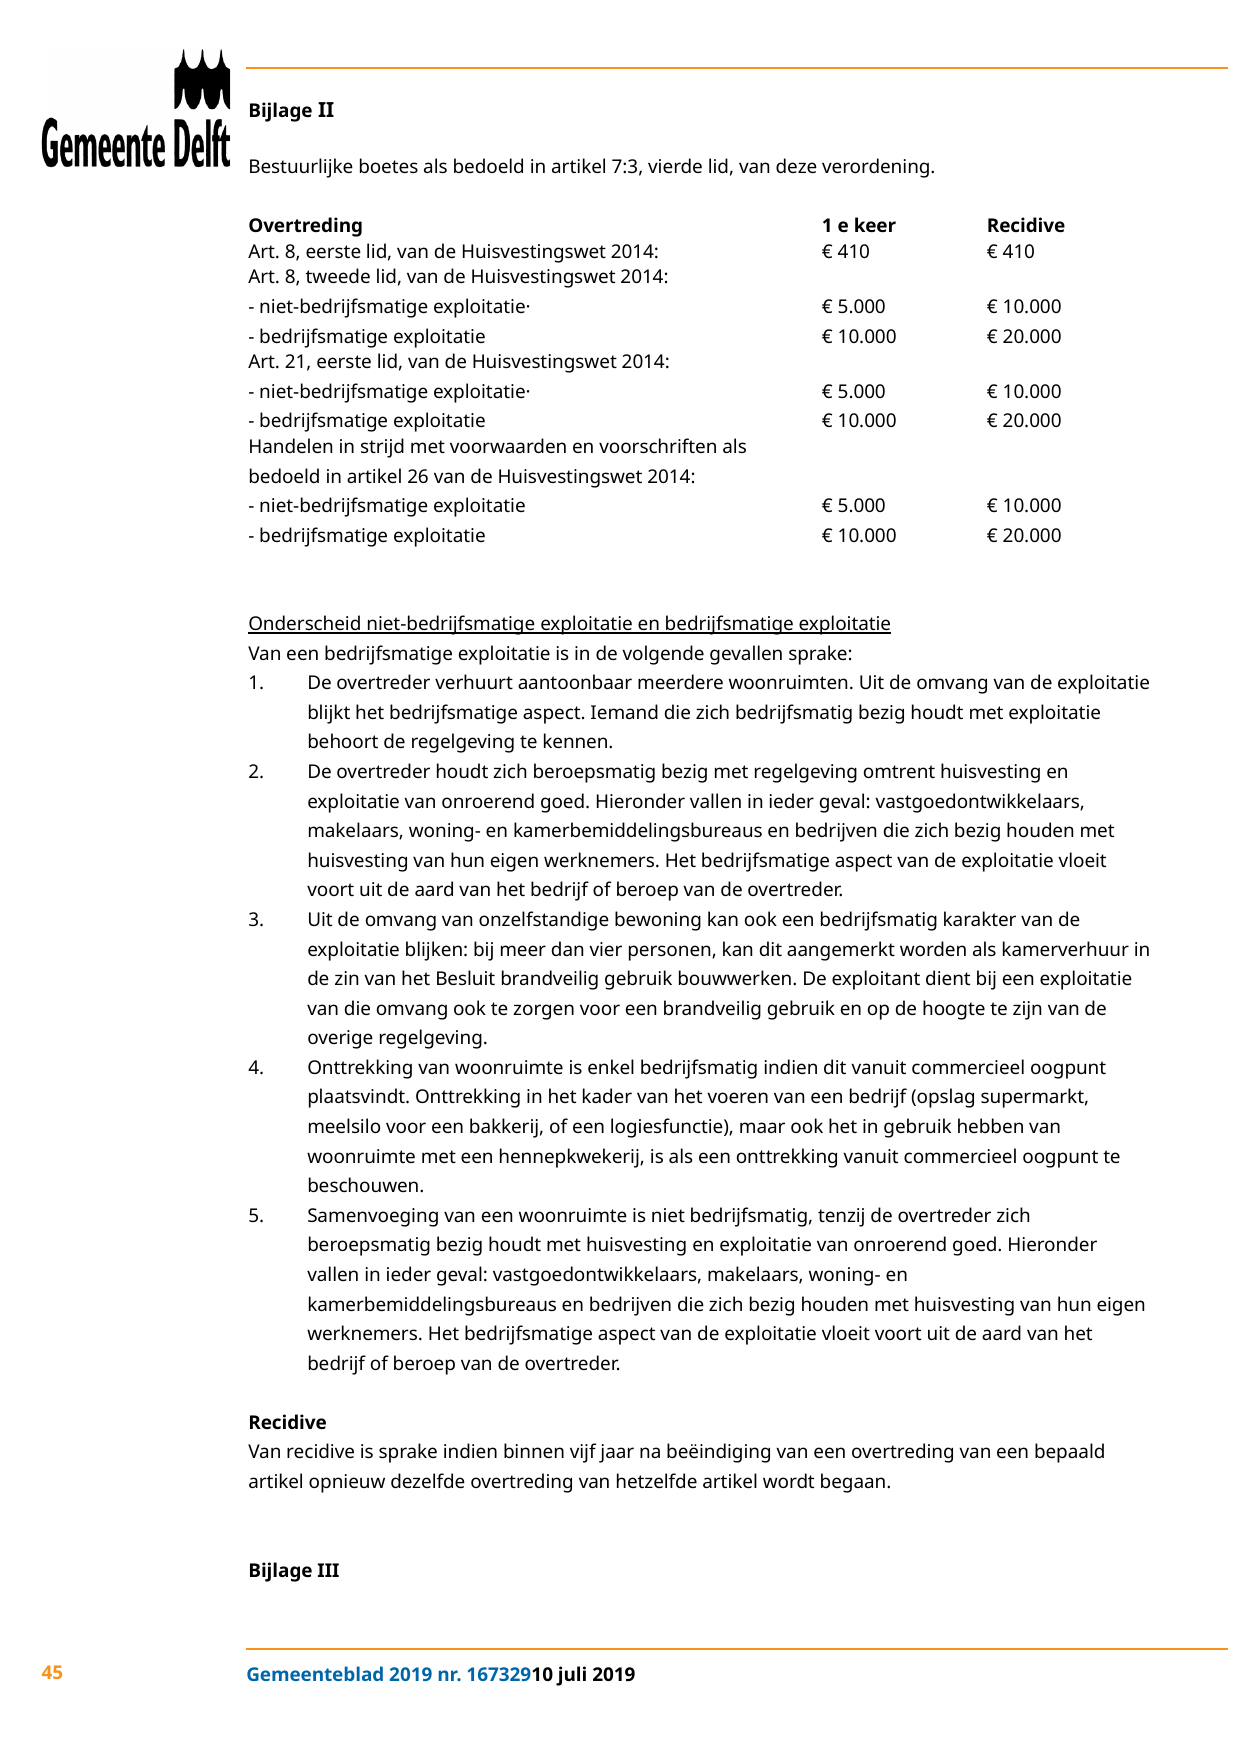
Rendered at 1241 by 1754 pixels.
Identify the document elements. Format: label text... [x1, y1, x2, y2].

table_header 1 e keer [822, 212, 987, 238]
text Van een bedrijfsmatige exploitatie is in de volgende gevallen sprake: [248, 640, 1152, 666]
table_cell € 5.000 € 10.000 [822, 264, 987, 348]
text Bijlage III [248, 1557, 1152, 1583]
table_cell € 10.000 € 20.000 [987, 264, 1152, 348]
table_cell € 5.000 € 10.000 [822, 434, 987, 548]
table_cell € 10.000 € 20.000 [987, 349, 1152, 433]
list Onttrekking van woonruimte is enkel bedrijfsmatig indien dit vanuit commercieel oogpunt plaatsvindt. Onttrekking in het kader van het voeren van een bedrijf (opslag supermarkt, meelsilo voor een bakkerij, of een logiesfunctie), maar ook het in gebruik hebben van woonruimte met een hennepkwekerij, is als een onttrekking vanuit commercieel oogpunt te beschouwen. [248, 1054, 1152, 1198]
picture [41, 47, 231, 172]
text Bijlage II [248, 95, 1152, 123]
table_header Overtreding [248, 212, 822, 238]
table_cell Handelen in strijd met voorwaarden en voorschriften als bedoeld in artikel 26 van de Huisvestingswet 2014: - niet-bedrijfsmatige exploitatie - bedrijfsmatige exploitatie [248, 434, 822, 548]
text Bestuurlijke boetes als bedoeld in artikel 7:3, vierde lid, van deze verordening. [248, 153, 1152, 179]
table_cell € 410 [987, 238, 1152, 264]
text Recidive [248, 1409, 1152, 1435]
table_cell Art. 21, eerste lid, van de Huisvestingswet 2014: - niet-bedrijfsmatige exploitatie· - bedrijfsmatige exploitatie [248, 349, 822, 433]
list Uit de omvang van onzelfstandige bewoning kan ook een bedrijfsmatig karakter van de exploitatie blijken: bij meer dan vier personen, kan dit aangemerkt worden als kamerverhuur in de zin van het Besluit brandveilig gebruik bouwwerken. De exploitant dient bij een exploitatie van die omvang ook te zorgen voor een brandveilig gebruik en op de hoogte te zijn van de overige regelgeving. [248, 906, 1152, 1050]
table_cell € 5.000 € 10.000 [822, 349, 987, 433]
table_cell € 410 [822, 238, 987, 264]
table_cell € 10.000 € 20.000 [987, 434, 1152, 548]
table_header Recidive [987, 212, 1152, 238]
table_cell Art. 8, tweede lid, van de Huisvestingswet 2014: - niet-bedrijfsmatige exploitatie· - bedrijfsmatige exploitatie [248, 264, 822, 348]
text Van recidive is sprake indien binnen vijf jaar na beëindiging van een overtreding van een bepaald artikel opnieuw dezelfde overtreding van hetzelfde artikel wordt begaan. [248, 1439, 1152, 1494]
list Samenvoeging van een woonruimte is niet bedrijfsmatig, tenzij de overtreder zich beroepsmatig bezig houdt met huisvesting en exploitatie van onroerend goed. Hieronder vallen in ieder geval: vastgoedontwikkelaars, makelaars, woning- en kamerbemiddelingsbureaus en bedrijven die zich bezig houden met huisvesting van hun eigen werknemers. Het bedrijfsmatige aspect van de exploitatie vloeit voort uit de aard van het bedrijf of beroep van de overtreder. [248, 1202, 1152, 1376]
list De overtreder verhuurt aantoonbaar meerdere woonruimten. Uit de omvang van de exploitatie blijkt het bedrijfsmatige aspect. Iemand die zich bedrijfsmatig bezig houdt met exploitatie behoort de regelgeving te kennen. [248, 669, 1152, 754]
list De overtreder houdt zich beroepsmatig bezig met regelgeving omtrent huisvesting en exploitatie van onroerend goed. Hieronder vallen in ieder geval: vastgoedontwikkelaars, makelaars, woning- en kamerbemiddelingsbureaus en bedrijven die zich bezig houden met huisvesting van hun eigen werknemers. Het bedrijfsmatige aspect van de exploitatie vloeit voort uit de aard van het bedrijf of beroep van de overtreder. [248, 758, 1152, 902]
table_cell Art. 8, eerste lid, van de Huisvestingswet 2014: [248, 238, 822, 264]
text Onderscheid niet-bedrijfsmatige exploitatie en bedrijfsmatige exploitatie [248, 610, 1152, 636]
